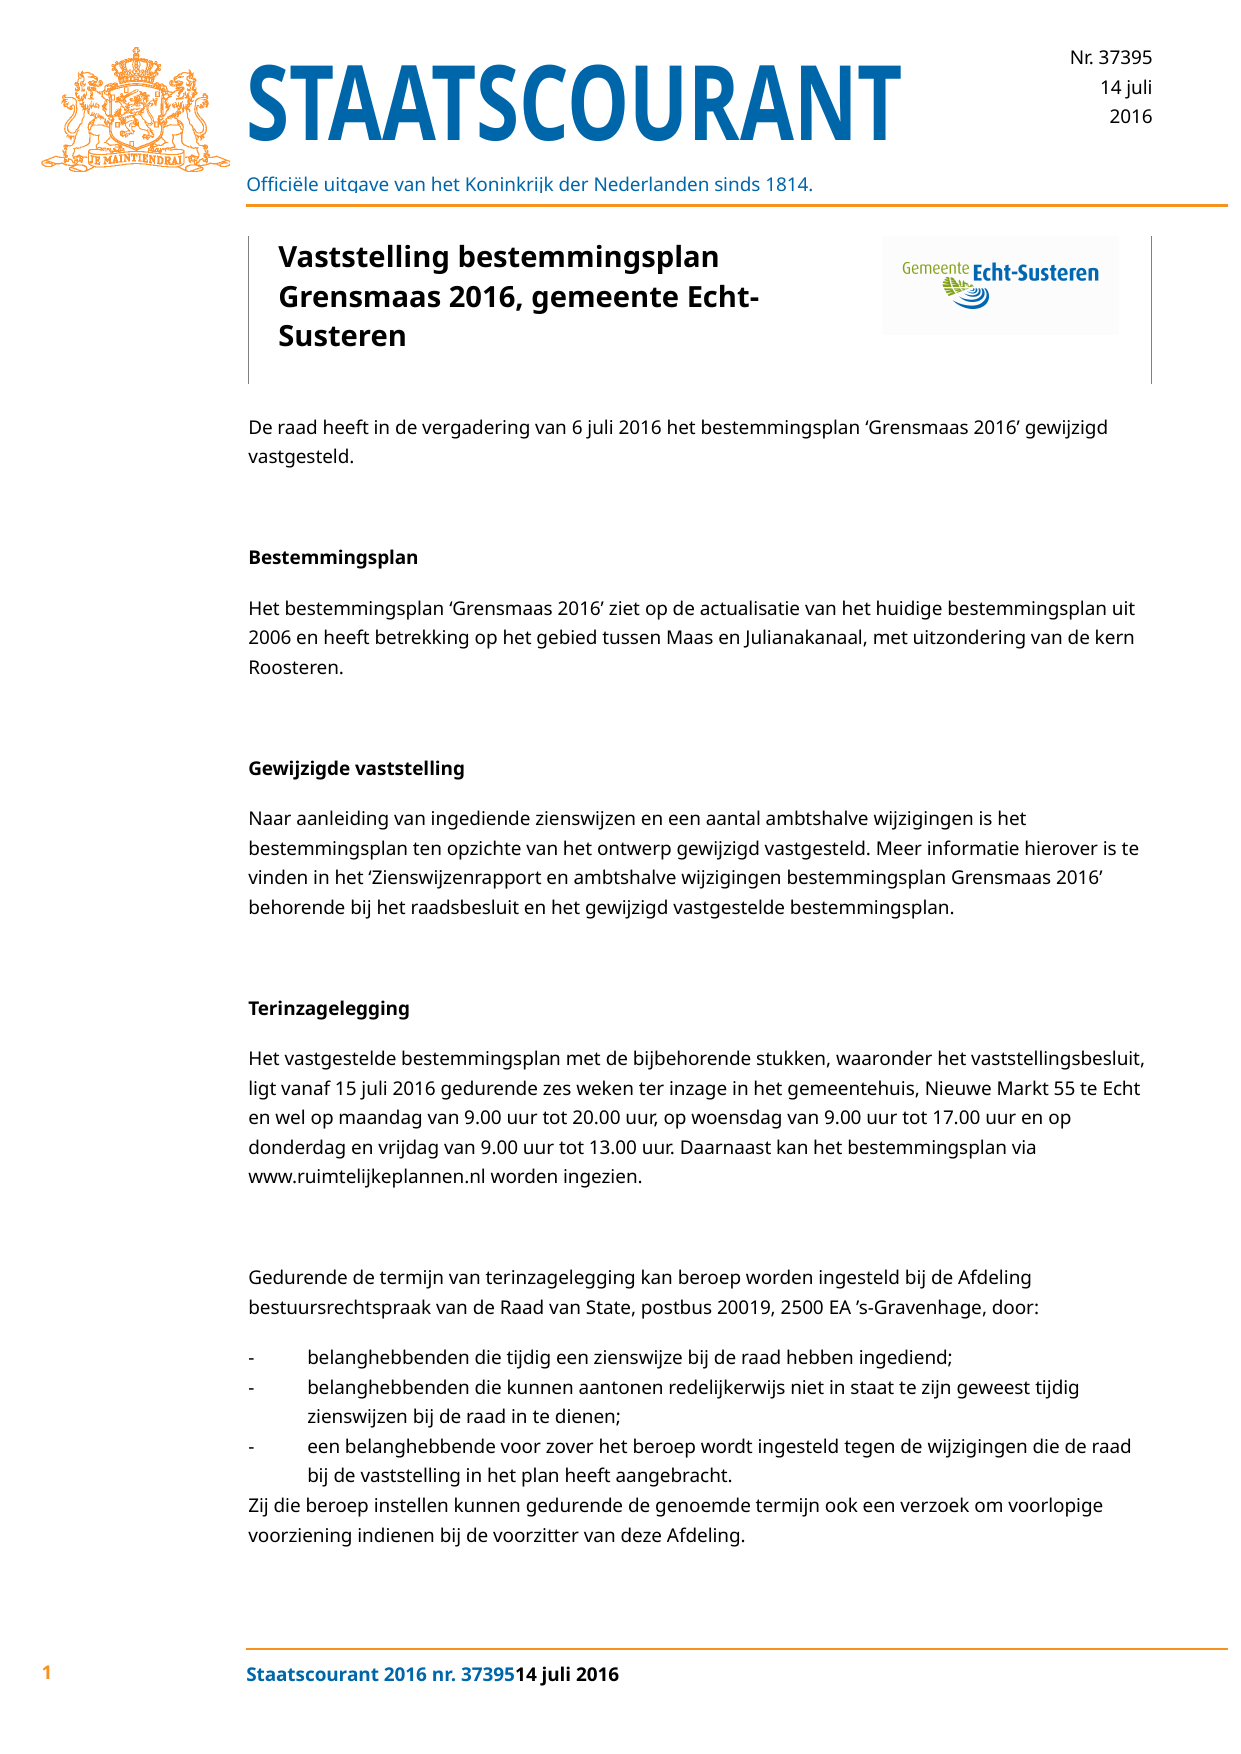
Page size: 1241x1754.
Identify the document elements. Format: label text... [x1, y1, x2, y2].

text Zij die beroep instellen kunnen gedurende de genoemde termijn ook een verzoek om voorlopige voorziening indienen bij de voorzitter van deze Afdeling. [248, 1492, 1152, 1548]
text Terinzagelegging [248, 995, 1152, 1021]
list belanghebbenden die kunnen aantonen redelijkerwijs niet in staat te zijn geweest tijdig zienswijzen bij de raad in te dienen; [248, 1374, 1152, 1429]
text Gewijzigde vaststelling [248, 755, 1152, 781]
list een belanghebbende voor zover het beroep wordt ingesteld tegen de wijzigingen die de raad bij de vaststelling in het plan heeft aangebracht. [248, 1433, 1152, 1488]
table_header [850, 236, 1151, 384]
picture [882, 236, 1119, 335]
text Het bestemmingsplan ‘Grensmaas 2016’ ziet op de actualisatie van het huidige bestemmingsplan uit 2006 en heeft betrekking op het gebied tussen Maas en Julianakanaal, met uitzondering van de kern Roosteren. [248, 595, 1152, 680]
text De raad heeft in de vergadering van 6 juli 2016 het bestemmingsplan ‘Grensmaas 2016’ gewijzigd vastgesteld. [248, 414, 1152, 469]
picture [41, 47, 231, 172]
text Bestemmingsplan [248, 544, 1152, 570]
text Naar aanleiding van ingediende zienswijzen en een aantal ambtshalve wijzigingen is het bestemmingsplan ten opzichte van het ontwerp gewijzigd vastgesteld. Meer informatie hierover is te vinden in het ‘Zienswijzenrapport en ambtshalve wijzigingen bestemmingsplan Grensmaas 2016’ behorende bij het raadsbesluit en het gewijzigd vastgestelde bestemmingsplan. [248, 805, 1152, 920]
text Het vastgestelde bestemmingsplan met de bijbehorende stukken, waaronder het vaststellingsbesluit, ligt vanaf 15 juli 2016 gedurende zes weken ter inzage in het gemeentehuis, Nieuwe Markt 55 te Echt en wel op maandag van 9.00 uur tot 20.00 uur, op woensdag van 9.00 uur tot 17.00 uur en op donderdag en vrijdag van 9.00 uur tot 13.00 uur. Daarnaast kan het bestemmingsplan via www.ruimtelijkeplannen.nl worden ingezien. [248, 1045, 1152, 1189]
text Gedurende de termijn van terinzagelegging kan beroep worden ingesteld bij de Afdeling bestuursrechtspraak van de Raad van State, postbus 20019, 2500 EA ’s-Gravenhage, door: [248, 1264, 1152, 1320]
table_header Vaststelling bestemmingsplan Grensmaas 2016, gemeente Echt-Susteren [249, 236, 850, 384]
list belanghebbenden die tijdig een zienswijze bij de raad hebben ingediend; [248, 1344, 1152, 1370]
